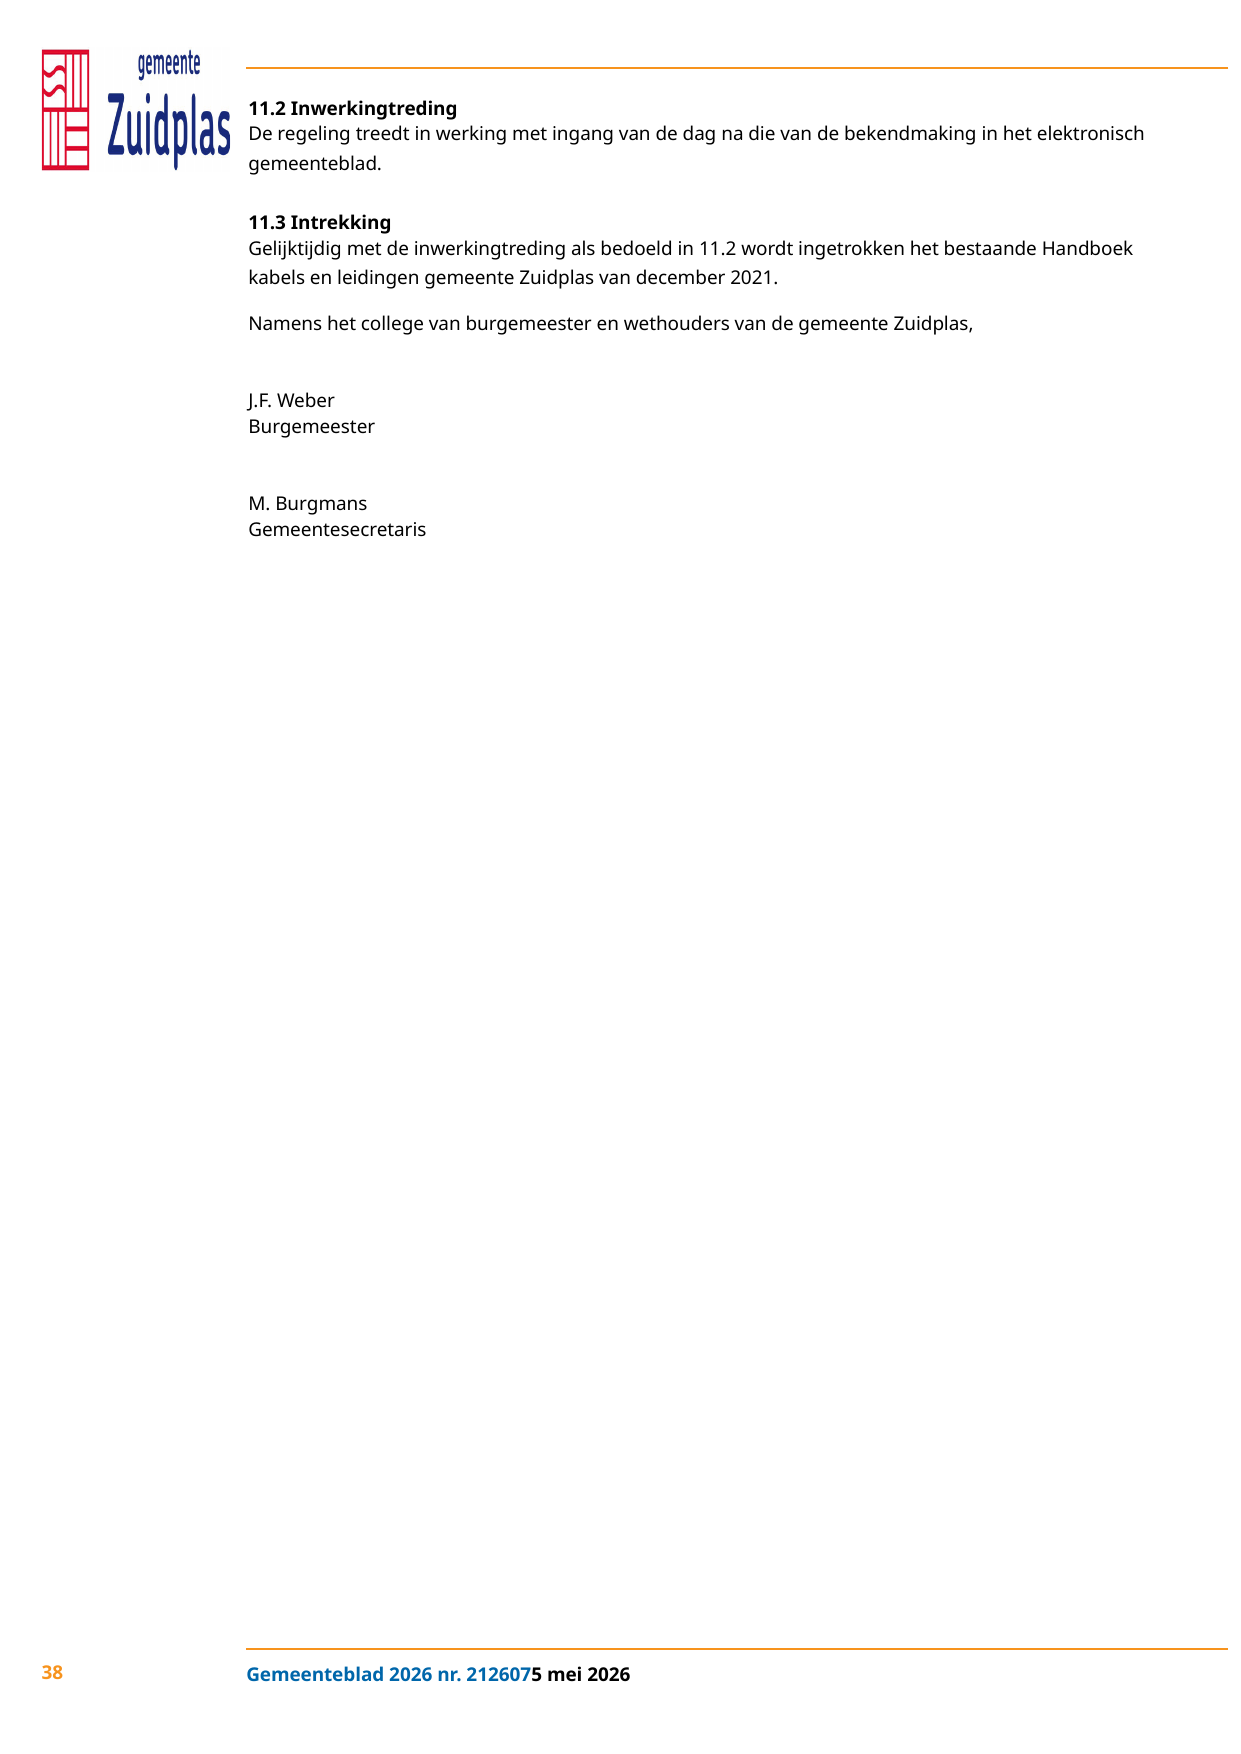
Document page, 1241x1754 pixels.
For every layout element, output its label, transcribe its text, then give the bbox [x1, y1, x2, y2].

text 11.2 Inwerkingtreding [248, 95, 1152, 121]
picture [41, 47, 231, 172]
text 11.3 Intrekking [248, 209, 1152, 235]
text Namens het college van burgemeester en wethouders van de gemeente Zuidplas, [248, 310, 1152, 336]
text De regeling treedt in werking met ingang van de dag na die van de bekendmaking in het elektronisch gemeenteblad. [248, 121, 1152, 176]
text M. Burgmans [248, 490, 1152, 516]
text Gelijktijdig met de inwerkingtreding als bedoeld in 11.2 wordt ingetrokken het bestaande Handboek kabels en leidingen gemeente Zuidplas van december 2021. [248, 235, 1152, 290]
text Gemeentesecretaris [248, 516, 1152, 542]
text Burgemeester [248, 413, 1152, 439]
text J.F. Weber [248, 387, 1152, 413]
